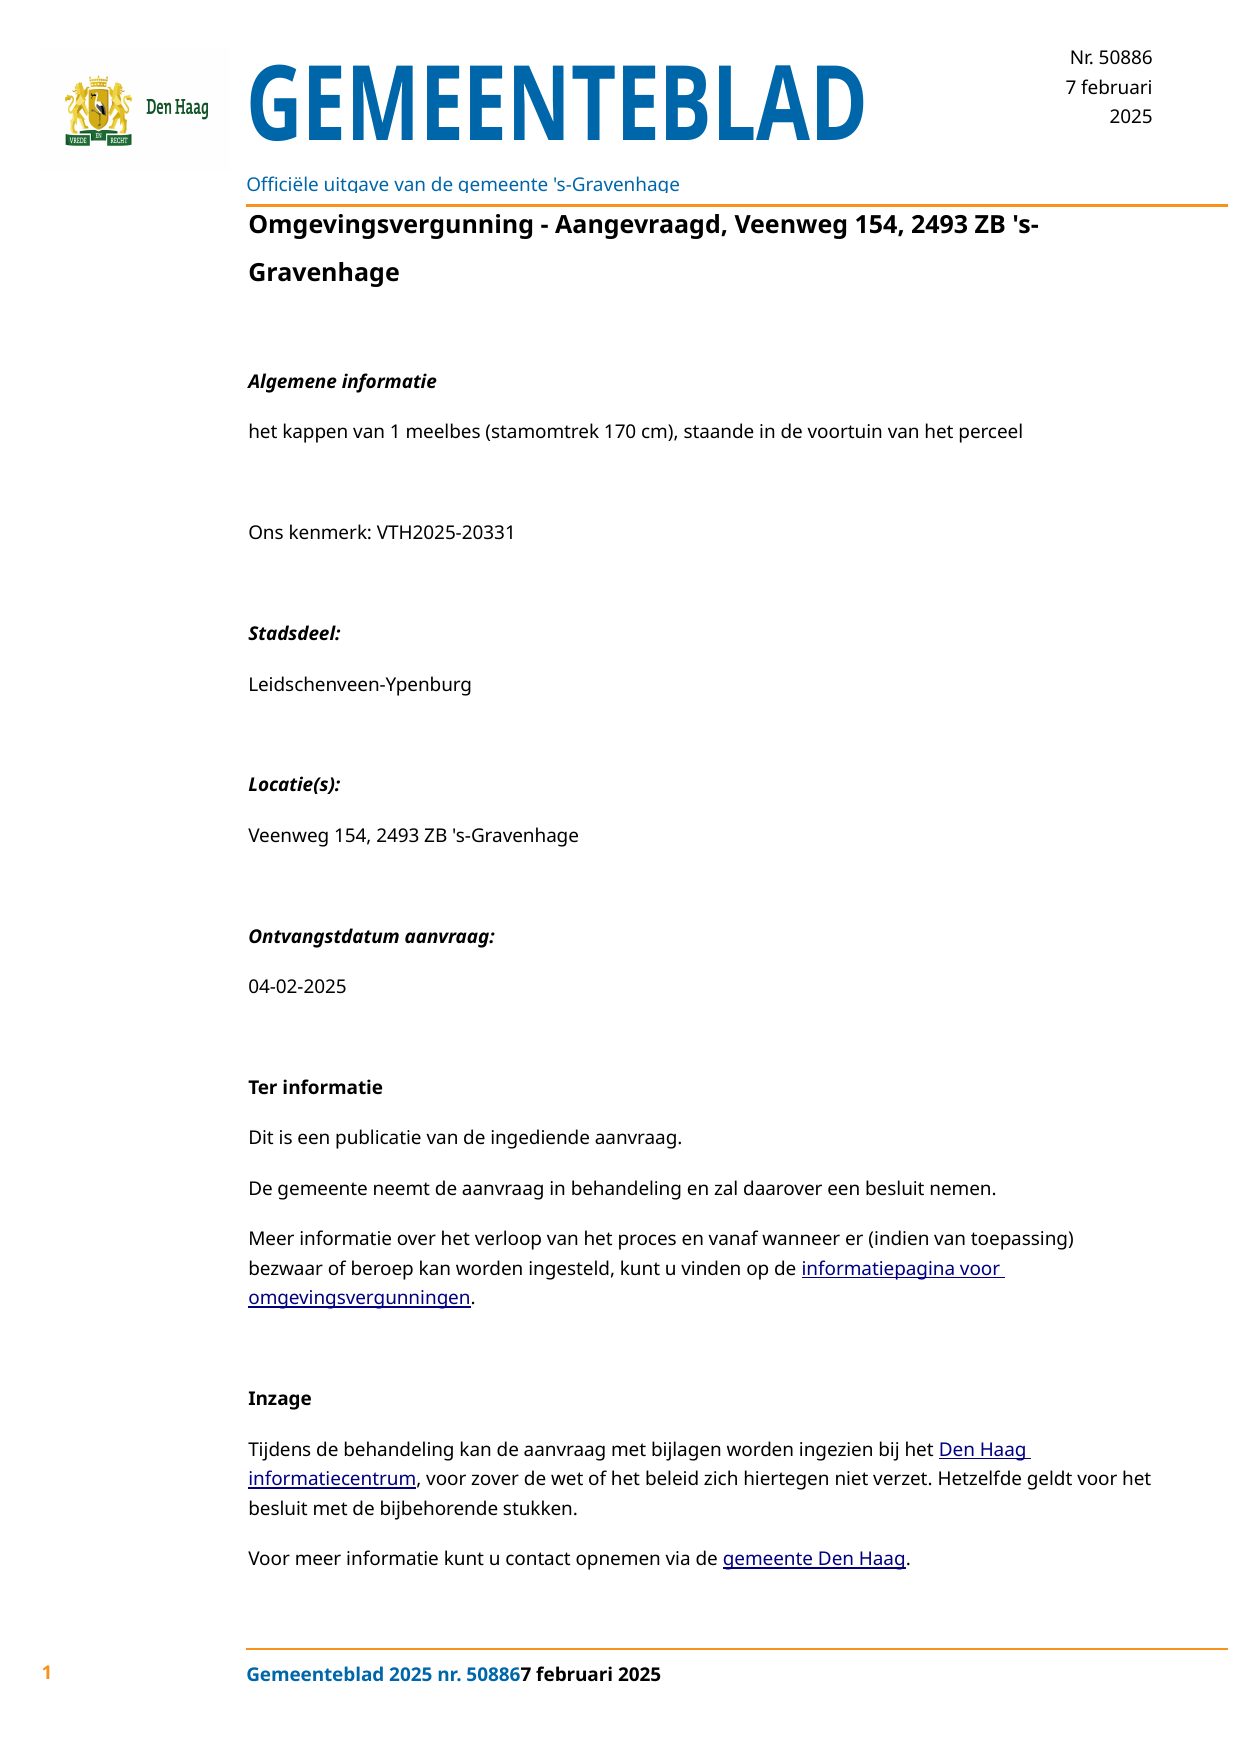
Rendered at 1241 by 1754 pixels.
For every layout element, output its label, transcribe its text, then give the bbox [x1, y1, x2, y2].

text Locatie(s): [248, 772, 1152, 797]
text Inzage [248, 1385, 1152, 1411]
text Leidschenveen-Ypenburg [248, 671, 1152, 697]
text Voor meer informatie kunt u contact opnemen via de gemeente Den Haag. [248, 1545, 1152, 1571]
text De gemeente neemt de aanvraag in behandeling en zal daarover een besluit nemen. [248, 1175, 1152, 1201]
text Stadsdeel: [248, 620, 1152, 646]
text Ons kenmerk: VTH2025-20331 [248, 519, 1152, 545]
text Algemene informatie [248, 368, 1152, 394]
text Meer informatie over het verloop van het proces en vanaf wanneer er (indien van toepassing) bezwaar of beroep kan worden ingesteld, kunt u vinden op de informatiepagina voor omgevingsvergunningen. [248, 1225, 1152, 1310]
text Tijdens de behandeling kan de aanvraag met bijlagen worden ingezien bij het Den Haag informatiecentrum, voor zover de wet of het beleid zich hiertegen niet verzet. Hetzelfde geldt voor het besluit met de bijbehorende stukken. [248, 1436, 1152, 1521]
text Omgevingsvergunning - Aangevraagd, Veenweg 154, 2493 ZB 's-Gravenhage [248, 207, 1152, 288]
text het kappen van 1 meelbes (stamomtrek 170 cm), staande in de voortuin van het perceel [248, 419, 1152, 444]
text Veenweg 154, 2493 ZB 's-Gravenhage [248, 822, 1152, 848]
text Ter informatie [248, 1074, 1152, 1100]
text Dit is een publicatie van de ingediende aanvraag. [248, 1124, 1152, 1150]
text Ontvangstdatum aanvraag: [248, 923, 1152, 949]
text 04-02-2025 [248, 973, 1152, 999]
picture [41, 47, 231, 172]
